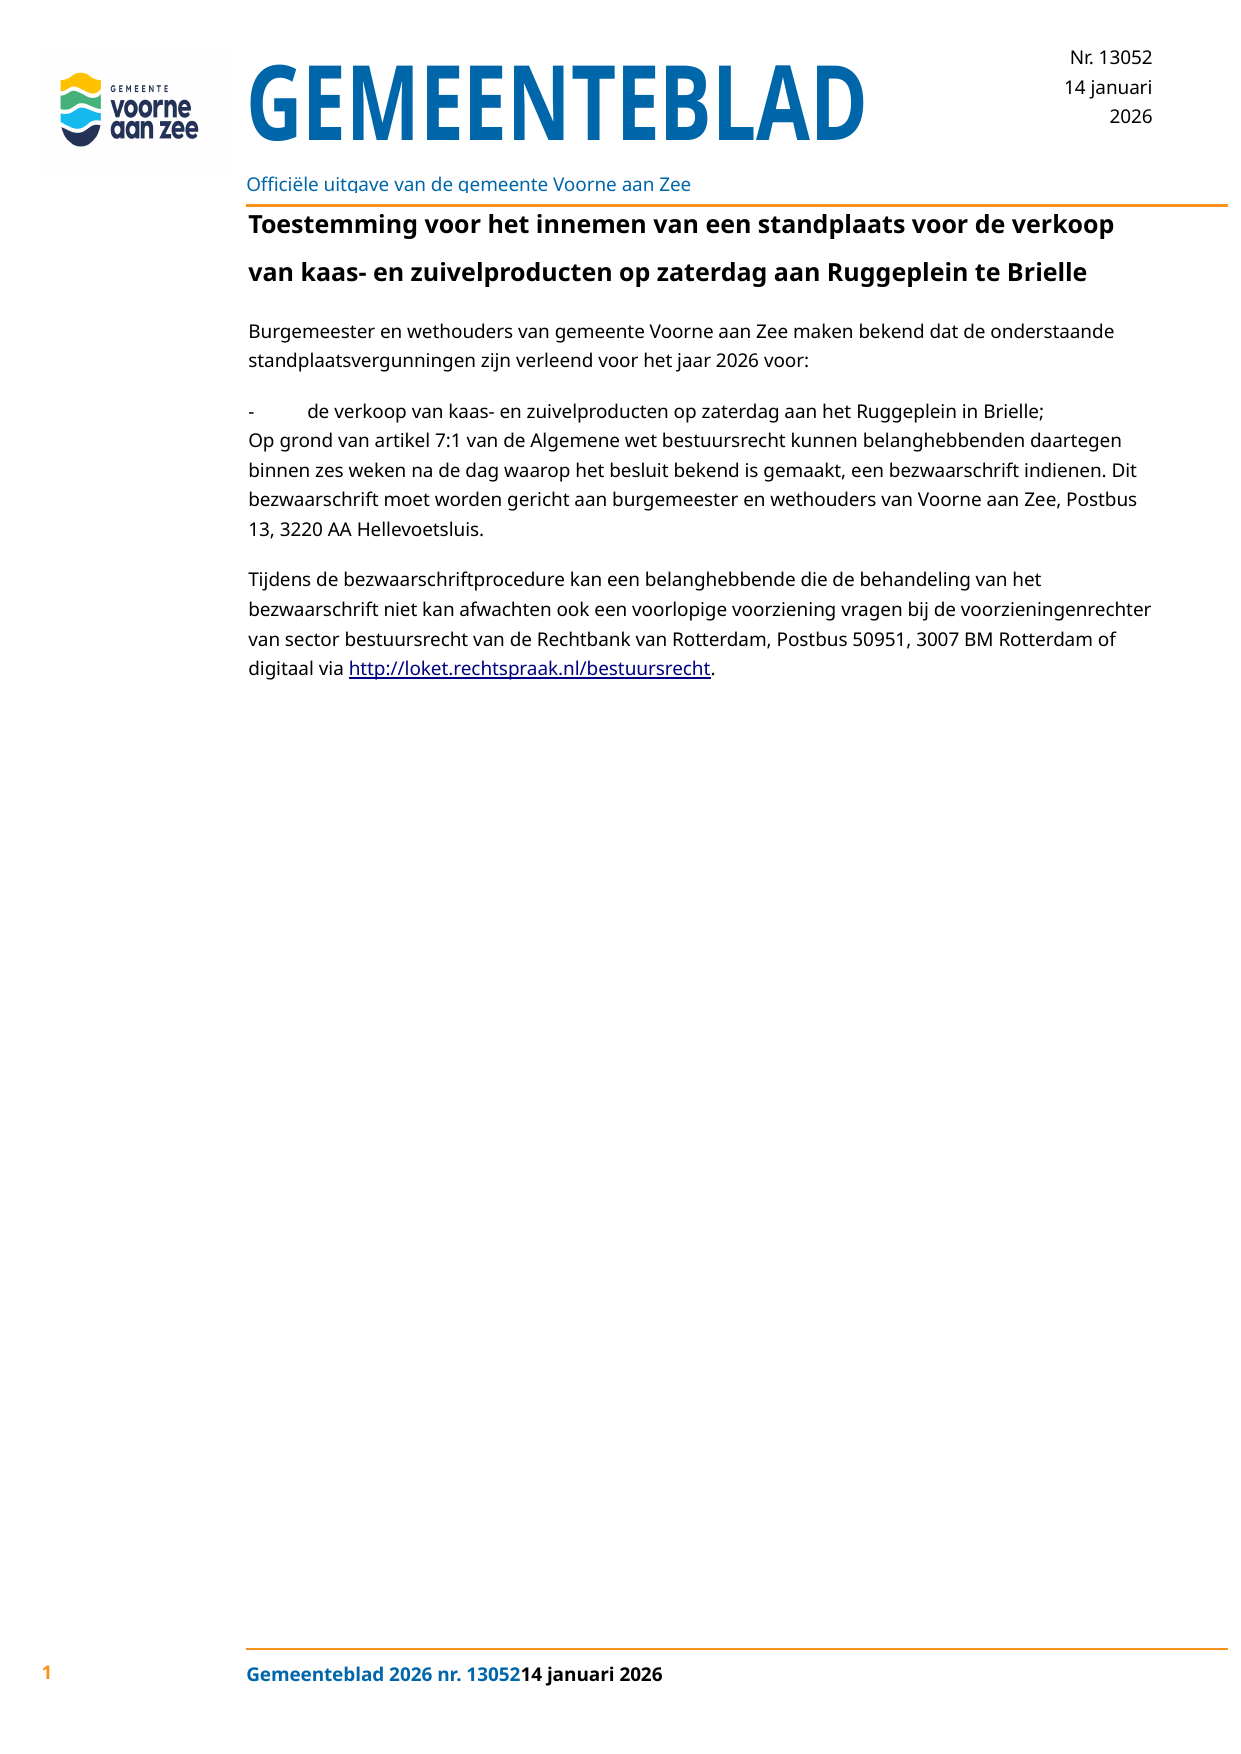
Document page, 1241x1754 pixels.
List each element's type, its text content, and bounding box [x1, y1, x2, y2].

text Tijdens de bezwaarschriftprocedure kan een belanghebbende die de behandeling van het bezwaarschrift niet kan afwachten ook een voorlopige voorziening vragen bij de voorzieningenrechter van sector bestuursrecht van de Rechtbank van Rotterdam, Postbus 50951, 3007 BM Rotterdam of digitaal via http://loket.rechtspraak.nl/bestuursrecht. [248, 567, 1152, 681]
text Toestemming voor het innemen van een standplaats voor de verkoop van kaas- en zuivelproducten op zaterdag aan Ruggeplein te Brielle [248, 207, 1152, 288]
text Op grond van artikel 7:1 van de Algemene wet bestuursrecht kunnen belanghebbenden daartegen binnen zes weken na de dag waarop het besluit bekend is gemaakt, een bezwaarschrift indienen. Dit bezwaarschrift moet worden gericht aan burgemeester en wethouders van Voorne aan Zee, Postbus 13, 3220 AA Hellevoetsluis. [248, 427, 1152, 542]
text Burgemeester en wethouders van gemeente Voorne aan Zee maken bekend dat de onderstaande standplaatsvergunningen zijn verleend voor het jaar 2026 voor: [248, 318, 1152, 373]
list de verkoop van kaas- en zuivelproducten op zaterdag aan het Ruggeplein in Brielle; [248, 398, 1152, 424]
picture [41, 47, 231, 172]
